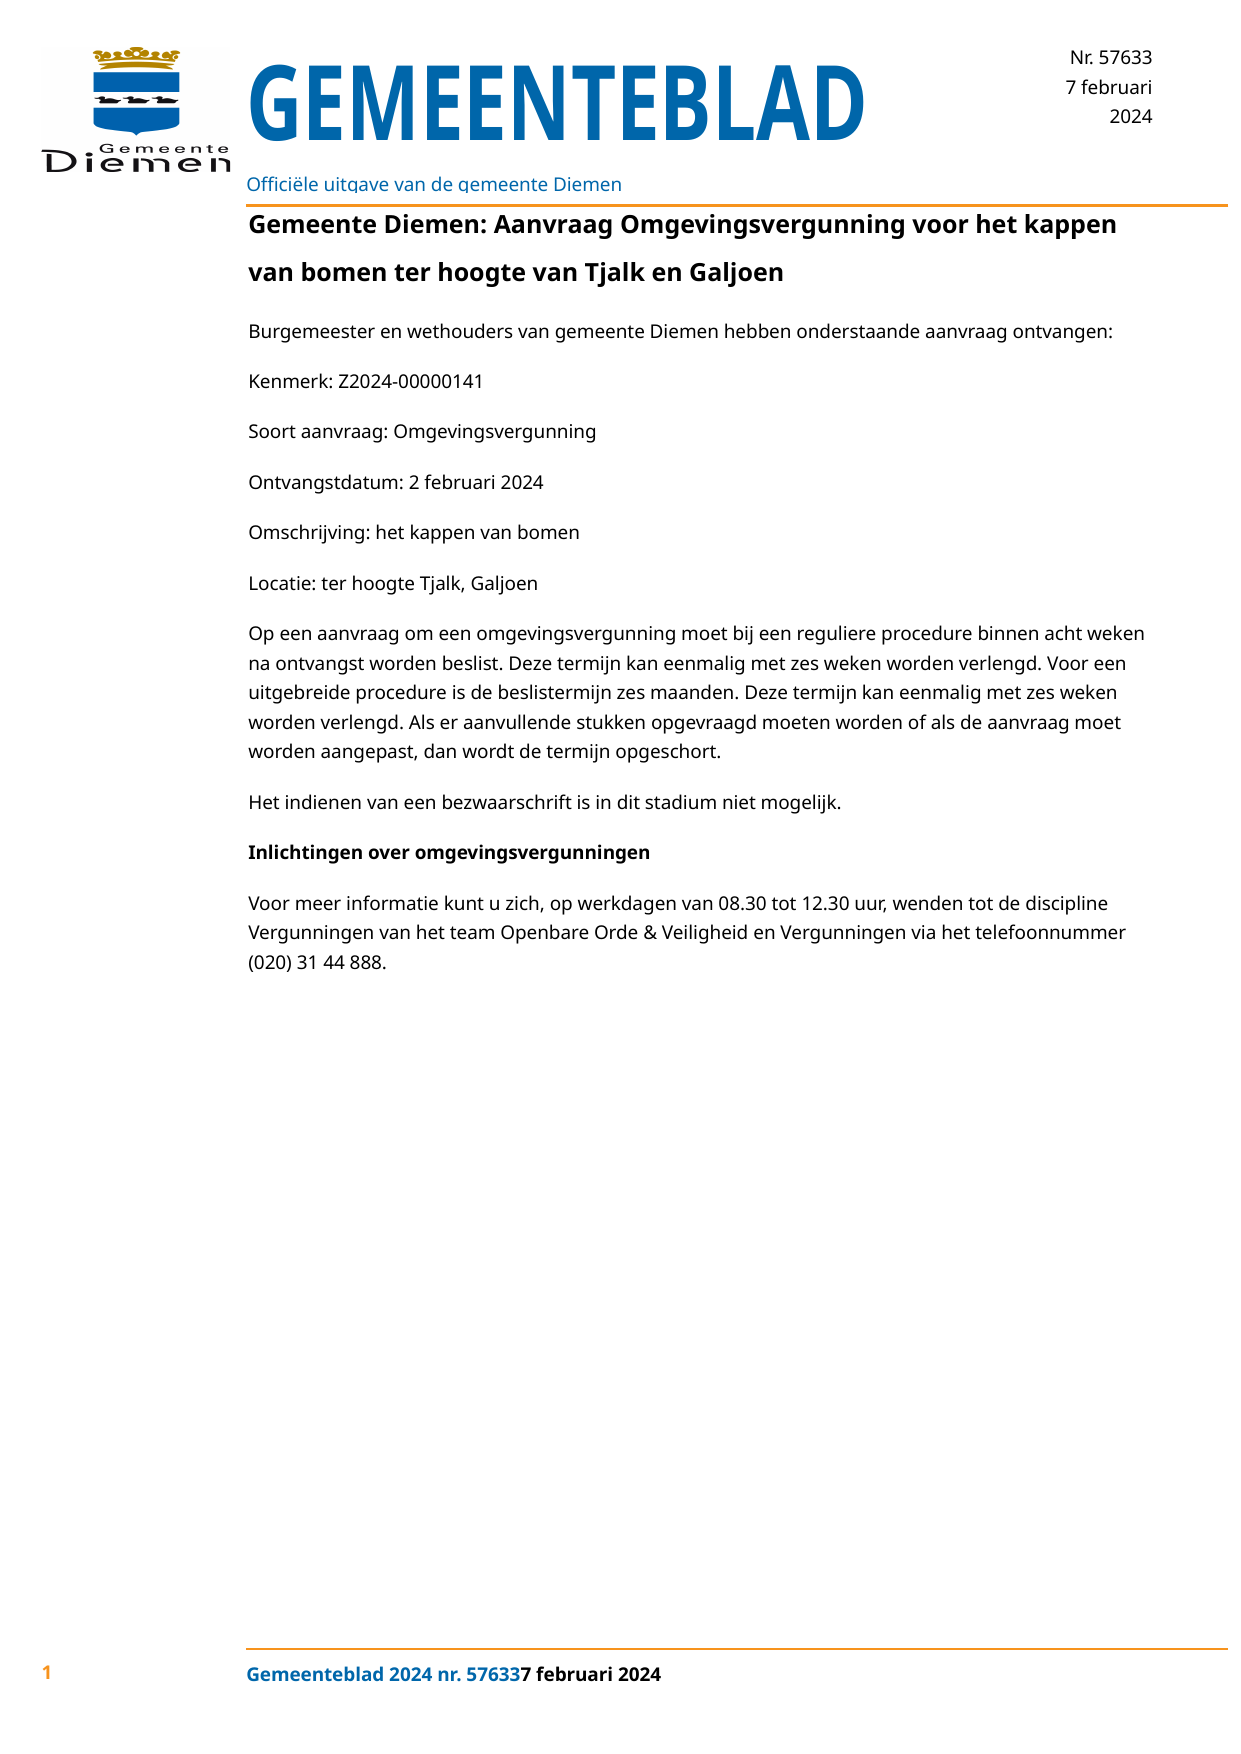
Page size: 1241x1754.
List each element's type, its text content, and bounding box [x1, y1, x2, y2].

text Omschrijving: het kappen van bomen [248, 519, 1152, 545]
text Voor meer informatie kunt u zich, op werkdagen van 08.30 tot 12.30 uur, wenden tot de discipline Vergunningen van het team Openbare Orde & Veiligheid en Vergunningen via het telefoonnummer (020) 31 44 888. [248, 890, 1152, 975]
text Inlichtingen over omgevingsvergunningen [248, 839, 1152, 865]
text Gemeente Diemen: Aanvraag Omgevingsvergunning voor het kappen van bomen ter hoogte van Tjalk en Galjoen [248, 207, 1152, 288]
text Kenmerk: Z2024-00000141 [248, 368, 1152, 394]
text Burgemeester en wethouders van gemeente Diemen hebben onderstaande aanvraag ontvangen: [248, 318, 1152, 344]
text Locatie: ter hoogte Tjalk, Galjoen [248, 570, 1152, 596]
text Ontvangstdatum: 2 februari 2024 [248, 469, 1152, 495]
picture [41, 47, 231, 172]
text Het indienen van een bezwaarschrift is in dit stadium niet mogelijk. [248, 789, 1152, 815]
text Op een aanvraag om een omgevingsvergunning moet bij een reguliere procedure binnen acht weken na ontvangst worden beslist. Deze termijn kan eenmalig met zes weken worden verlengd. Voor een uitgebreide procedure is de beslistermijn zes maanden. Deze termijn kan eenmalig met zes weken worden verlengd. Als er aanvullende stukken opgevraagd moeten worden of als de aanvraag moet worden aangepast, dan wordt de termijn opgeschort. [248, 620, 1152, 764]
text Soort aanvraag: Omgevingsvergunning [248, 419, 1152, 444]
